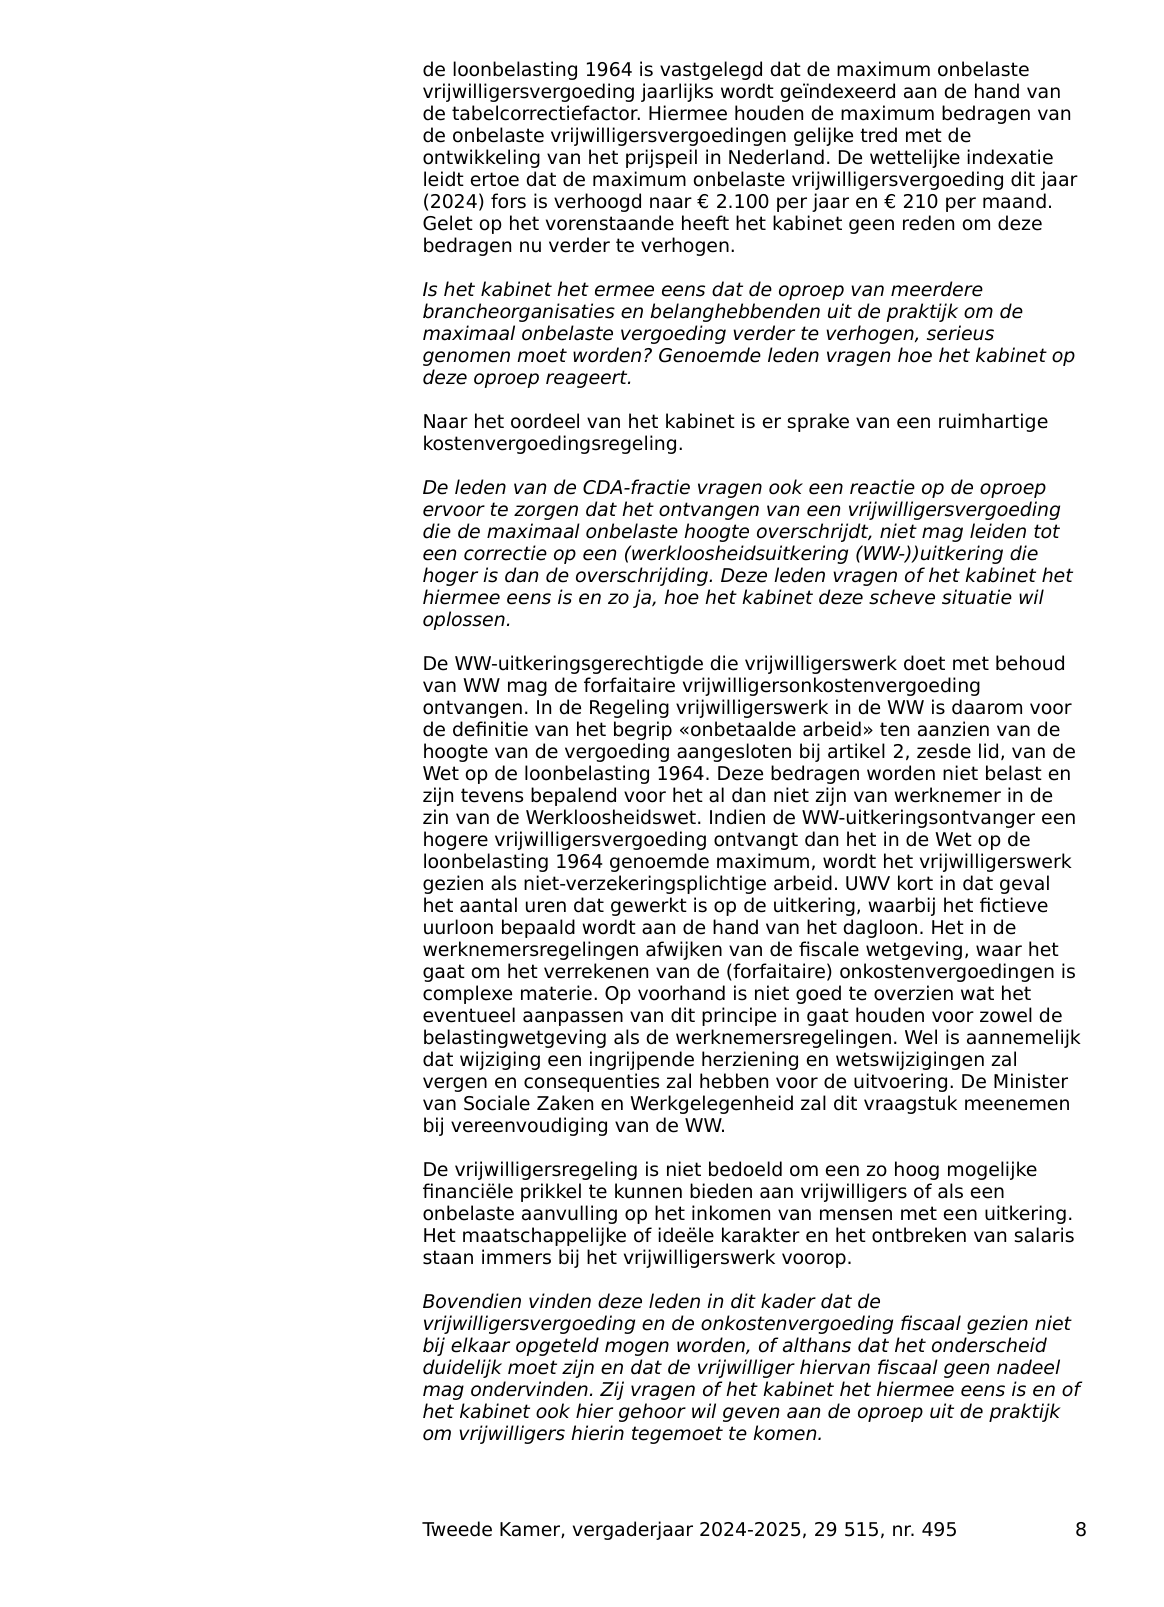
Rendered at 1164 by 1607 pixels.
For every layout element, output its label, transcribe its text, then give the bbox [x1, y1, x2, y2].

text Naar het oordeel van het kabinet is er sprake van een ruimhartige kostenvergoedingsregeling. [422, 411, 1087, 455]
text Is het kabinet het ermee eens dat de oproep van meerdere brancheorganisaties en belanghebbenden uit de praktijk om de maximaal onbelaste vergoeding verder te verhogen, serieus genomen moet worden? Genoemde leden vragen hoe het kabinet op deze oproep reageert. [422, 279, 1087, 389]
text De leden van de CDA-fractie vragen ook een reactie op de oproep ervoor te zorgen dat het ontvangen van een vrijwilligersvergoeding die de maximaal onbelaste hoogte overschrijdt, niet mag leiden tot een correctie op een (werkloosheidsuitkering (WW-))uitkering die hoger is dan de overschrijding. Deze leden vragen of het kabinet het hiermee eens is en zo ja, hoe het kabinet deze scheve situatie wil oplossen. [422, 477, 1087, 631]
text De vrijwilligersregeling is niet bedoeld om een zo hoog mogelijke financiële prikkel te kunnen bieden aan vrijwilligers of als een onbelaste aanvulling op het inkomen van mensen met een uitkering. Het maatschappelijke of ideële karakter en het ontbreken van salaris staan immers bij het vrijwilligerswerk voorop. [422, 1159, 1087, 1269]
text Bovendien vinden deze leden in dit kader dat de vrijwilligersvergoeding en de onkostenvergoeding fiscaal gezien niet bij elkaar opgeteld mogen worden, of althans dat het onderscheid duidelijk moet zijn en dat de vrijwilliger hiervan fiscaal geen nadeel mag ondervinden. Zij vragen of het kabinet het hiermee eens is en of het kabinet ook hier gehoor wil geven aan de oproep uit de praktijk om vrijwilligers hierin tegemoet te komen. [422, 1291, 1087, 1445]
text de loonbelasting 1964 is vastgelegd dat de maximum onbelaste vrijwilligersvergoeding jaarlijks wordt geïndexeerd aan de hand van de tabelcorrectiefactor. Hiermee houden de maximum bedragen van de onbelaste vrijwilligersvergoedingen gelijke tred met de ontwikkeling van het prijspeil in Nederland. De wettelijke indexatie leidt ertoe dat de maximum onbelaste vrijwilligersvergoeding dit jaar (2024) fors is verhoogd naar € 2.100 per jaar en € 210 per maand. Gelet op het vorenstaande heeft het kabinet geen reden om deze bedragen nu verder te verhogen. [422, 59, 1087, 257]
text De WW-uitkeringsgerechtigde die vrijwilligerswerk doet met behoud van WW mag de forfaitaire vrijwilligersonkostenvergoeding ontvangen. In de Regeling vrijwilligerswerk in de WW is daarom voor de definitie van het begrip «onbetaalde arbeid» ten aanzien van de hoogte van de vergoeding aangesloten bij artikel 2, zesde lid, van de Wet op de loonbelasting 1964. Deze bedragen worden niet belast en zijn tevens bepalend voor het al dan niet zijn van werknemer in de zin van de Werkloosheidswet. Indien de WW-uitkeringsontvanger een hogere vrijwilligersvergoeding ontvangt dan het in de Wet op de loonbelasting 1964 genoemde maximum, wordt het vrijwilligerswerk gezien als niet-verzekeringsplichtige arbeid. UWV kort in dat geval het aantal uren dat gewerkt is op de uitkering, waarbij het fictieve uurloon bepaald wordt aan de hand van het dagloon. Het in de werknemersregelingen afwijken van de fiscale wetgeving, waar het gaat om het verrekenen van de (forfaitaire) onkostenvergoedingen is complexe materie. Op voorhand is niet goed te overzien wat het eventueel aanpassen van dit principe in gaat houden voor zowel de belastingwetgeving als de werknemersregelingen. Wel is aannemelijk dat wijziging een ingrijpende herziening en wetswijzigingen zal vergen en consequenties zal hebben voor de uitvoering. De Minister van Sociale Zaken en Werkgelegenheid zal dit vraagstuk meenemen bij vereenvoudiging van de WW. [422, 653, 1087, 1137]
